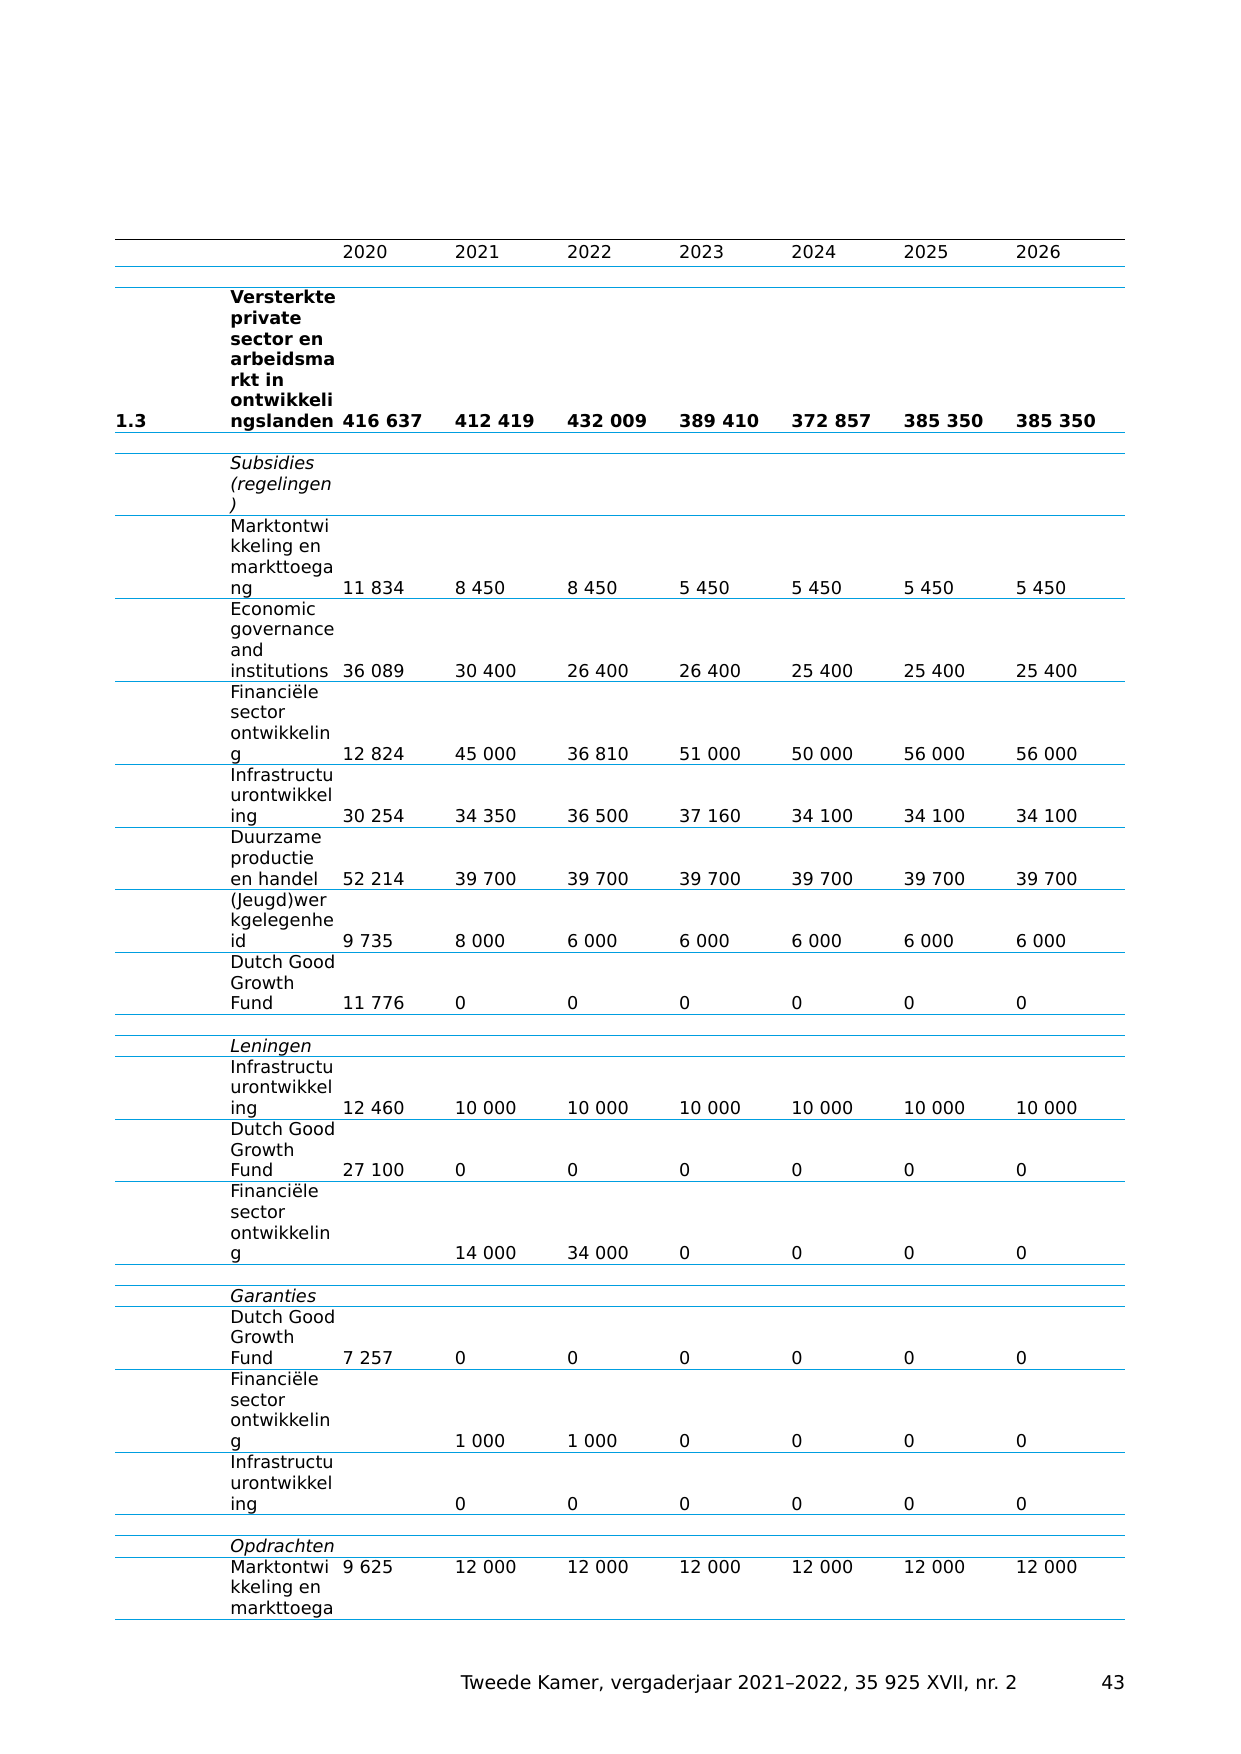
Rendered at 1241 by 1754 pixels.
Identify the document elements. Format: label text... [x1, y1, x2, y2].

table_cell 34 000 [564, 1182, 676, 1264]
table_cell [115, 1182, 227, 1264]
table_cell [340, 1182, 452, 1264]
table_cell [676, 267, 788, 287]
table_cell [115, 267, 227, 287]
table_cell 0 [900, 953, 1013, 1014]
table_cell 1 000 [452, 1370, 564, 1452]
table_cell [115, 682, 227, 764]
table_cell [340, 1515, 452, 1535]
table_cell [900, 433, 1013, 453]
table_cell [115, 953, 227, 1014]
table_cell [452, 1036, 564, 1056]
table_cell 39 700 [1013, 828, 1125, 889]
table_cell 10 000 [788, 1057, 900, 1118]
table_cell 0 [676, 953, 788, 1014]
table_cell 8 450 [564, 516, 676, 598]
table_cell Infrastructuurontwikkeling [227, 765, 339, 827]
table_cell Financiële sector ontwikkeling [227, 682, 339, 764]
table_cell 5 450 [676, 516, 788, 598]
table_cell [115, 1120, 227, 1181]
table_cell 36 500 [564, 765, 676, 827]
table_cell [340, 1015, 452, 1035]
table_cell 0 [1013, 1307, 1125, 1369]
table_cell 39 700 [900, 828, 1013, 889]
table_cell [564, 267, 676, 287]
table_cell [788, 1515, 900, 1535]
table_cell [115, 765, 227, 827]
table_cell 8 450 [452, 516, 564, 598]
table_cell 10 000 [1013, 1057, 1125, 1118]
table_cell [115, 433, 227, 453]
table_cell [564, 1265, 676, 1285]
table_cell [1013, 1036, 1125, 1056]
table_cell 25 400 [788, 599, 900, 681]
table_cell [452, 1536, 564, 1556]
table_cell 0 [788, 953, 900, 1014]
table_cell 0 [1013, 953, 1125, 1014]
table_cell 2020 [340, 240, 452, 266]
table_cell 0 [564, 953, 676, 1014]
table_cell 0 [900, 1370, 1013, 1452]
table_cell 0 [564, 1120, 676, 1181]
table_cell [788, 1265, 900, 1285]
table_cell [676, 1015, 788, 1035]
table_cell Versterkte private sector en arbeidsmarkt in ontwikkelingslanden [227, 288, 339, 432]
table_cell 12 824 [340, 682, 452, 764]
table_cell [788, 267, 900, 287]
table_cell [340, 1536, 452, 1556]
table_cell [115, 1057, 227, 1118]
table_cell [788, 1015, 900, 1035]
table_cell [115, 1370, 227, 1452]
table_cell [788, 1036, 900, 1056]
table_cell 12 000 [900, 1558, 1013, 1619]
table_cell [227, 1515, 339, 1535]
table_cell [115, 454, 227, 515]
table_cell 25 400 [1013, 599, 1125, 681]
table_cell 30 254 [340, 765, 452, 827]
table_cell [900, 1265, 1013, 1285]
table_cell [1013, 267, 1125, 287]
table_cell 0 [676, 1453, 788, 1514]
table_cell [227, 267, 339, 287]
table_cell 389 410 [676, 288, 788, 432]
table_cell 0 [452, 1307, 564, 1369]
table_cell [676, 433, 788, 453]
table_cell 0 [1013, 1182, 1125, 1264]
table_cell [115, 240, 227, 266]
table_cell [900, 1536, 1013, 1556]
table_cell 36 089 [340, 599, 452, 681]
table_cell 0 [788, 1370, 900, 1452]
table_cell 7 257 [340, 1307, 452, 1369]
table_cell [900, 1515, 1013, 1535]
table_cell 385 350 [1013, 288, 1125, 432]
table_cell [564, 433, 676, 453]
table_cell Leningen [227, 1036, 339, 1056]
table_cell 39 700 [564, 828, 676, 889]
table_cell [564, 1286, 676, 1306]
table_cell Opdrachten [227, 1536, 339, 1556]
table_cell Dutch Good Growth Fund [227, 1120, 339, 1181]
table_cell 12 000 [1013, 1558, 1125, 1619]
table_cell 385 350 [900, 288, 1013, 432]
table_cell 1.3 [115, 288, 227, 432]
table_cell 0 [452, 1120, 564, 1181]
table_cell 0 [900, 1307, 1013, 1369]
table_cell [788, 433, 900, 453]
table_cell [340, 1453, 452, 1514]
table_cell 0 [788, 1307, 900, 1369]
table_cell [788, 454, 900, 515]
table_cell [1013, 1515, 1125, 1535]
table_cell 0 [788, 1182, 900, 1264]
table_cell 432 009 [564, 288, 676, 432]
table_cell 39 700 [452, 828, 564, 889]
table_cell 36 810 [564, 682, 676, 764]
table_cell [115, 1015, 227, 1035]
table_cell 0 [676, 1120, 788, 1181]
table_cell 12 000 [788, 1558, 900, 1619]
table_cell 34 100 [788, 765, 900, 827]
table_cell 27 100 [340, 1120, 452, 1181]
table_cell [452, 433, 564, 453]
table_cell [452, 267, 564, 287]
table_cell 6 000 [900, 890, 1013, 951]
table_cell [452, 1515, 564, 1535]
table_cell 9 625 [340, 1558, 452, 1619]
table_cell [227, 1015, 339, 1035]
table_cell 1 000 [564, 1370, 676, 1452]
table_cell [115, 599, 227, 681]
table_cell 5 450 [1013, 516, 1125, 598]
table_cell [1013, 1536, 1125, 1556]
table_cell 50 000 [788, 682, 900, 764]
table_cell 10 000 [900, 1057, 1013, 1118]
table_cell [340, 1370, 452, 1452]
table_cell [676, 1265, 788, 1285]
table_cell Financiële sector ontwikkeling [227, 1182, 339, 1264]
table_cell 6 000 [788, 890, 900, 951]
table_cell [900, 1036, 1013, 1056]
table_cell [900, 1015, 1013, 1035]
table_cell 39 700 [676, 828, 788, 889]
table_cell 12 460 [340, 1057, 452, 1118]
table_cell 51 000 [676, 682, 788, 764]
table_cell 0 [900, 1453, 1013, 1514]
table_cell 10 000 [452, 1057, 564, 1118]
table_cell [340, 433, 452, 453]
table_cell [564, 1015, 676, 1035]
table_cell Dutch Good Growth Fund [227, 953, 339, 1014]
table_cell 0 [900, 1182, 1013, 1264]
table_cell 26 400 [676, 599, 788, 681]
table_cell [1013, 433, 1125, 453]
table_cell [452, 1265, 564, 1285]
table_cell 0 [788, 1120, 900, 1181]
table_cell [115, 1036, 227, 1056]
table_cell [900, 454, 1013, 515]
table_cell 11 834 [340, 516, 452, 598]
table_cell Infrastructuurontwikkeling [227, 1057, 339, 1118]
table_cell [115, 1515, 227, 1535]
table_cell Financiële sector ontwikkeling [227, 1370, 339, 1452]
table_cell [900, 1286, 1013, 1306]
table_cell [564, 1515, 676, 1535]
table_cell [564, 454, 676, 515]
table_cell 2026 [1013, 240, 1125, 266]
table_cell 25 400 [900, 599, 1013, 681]
table_cell [564, 1036, 676, 1056]
table_cell Dutch Good Growth Fund [227, 1307, 339, 1369]
table_cell 416 637 [340, 288, 452, 432]
table_cell 14 000 [452, 1182, 564, 1264]
table_cell [676, 454, 788, 515]
table_cell 56 000 [1013, 682, 1125, 764]
table_cell 45 000 [452, 682, 564, 764]
table_cell [788, 1286, 900, 1306]
table_cell 11 776 [340, 953, 452, 1014]
table_cell 10 000 [564, 1057, 676, 1118]
table_cell 37 160 [676, 765, 788, 827]
table_cell [1013, 1015, 1125, 1035]
table_cell 12 000 [564, 1558, 676, 1619]
table_cell [340, 1036, 452, 1056]
table_cell [452, 1015, 564, 1035]
table_cell Economic governance and institutions [227, 599, 339, 681]
table_cell [452, 1286, 564, 1306]
table_cell 6 000 [676, 890, 788, 951]
table_cell Garanties [227, 1286, 339, 1306]
table_cell [115, 828, 227, 889]
table_cell [115, 1558, 227, 1619]
table_cell [676, 1515, 788, 1535]
table_cell 52 214 [340, 828, 452, 889]
table_cell 2021 [452, 240, 564, 266]
table_cell 0 [788, 1453, 900, 1514]
table_cell 9 735 [340, 890, 452, 951]
table_cell 412 419 [452, 288, 564, 432]
table_cell 12 000 [676, 1558, 788, 1619]
table_cell [227, 1265, 339, 1285]
table_cell 2022 [564, 240, 676, 266]
table_cell 6 000 [564, 890, 676, 951]
table_cell 0 [1013, 1453, 1125, 1514]
table_cell 34 100 [900, 765, 1013, 827]
table_cell (Jeugd)werkgelegenheid [227, 890, 339, 951]
table_cell [452, 454, 564, 515]
table_cell [115, 1265, 227, 1285]
table_cell [900, 267, 1013, 287]
table_cell Infrastructuurontwikkeling [227, 1453, 339, 1514]
table_cell 0 [676, 1370, 788, 1452]
table_cell 0 [1013, 1120, 1125, 1181]
table_cell [227, 433, 339, 453]
table_cell [340, 1265, 452, 1285]
table_cell 0 [676, 1182, 788, 1264]
table_header Tabel 9 Tabel Budgettaire gevolgen van beleid art.1 Duurzame economische ontwikkeling, handel en investeringen (bedragen x € 1.000) [115, 191, 1125, 239]
table_cell 0 [1013, 1370, 1125, 1452]
table_cell 26 400 [564, 599, 676, 681]
table_cell Subsidies (regelingen) [227, 454, 339, 515]
table_cell 39 700 [788, 828, 900, 889]
table_cell 34 350 [452, 765, 564, 827]
table_cell [1013, 1286, 1125, 1306]
table_cell [115, 1453, 227, 1514]
table_cell 30 400 [452, 599, 564, 681]
table_cell 0 [452, 953, 564, 1014]
table_cell [676, 1536, 788, 1556]
table_cell 6 000 [1013, 890, 1125, 951]
table_cell [676, 1036, 788, 1056]
table_cell 372 857 [788, 288, 900, 432]
table_cell 2025 [900, 240, 1013, 266]
table_cell Duurzame productie en handel [227, 828, 339, 889]
table_cell [340, 1286, 452, 1306]
table_cell 2023 [676, 240, 788, 266]
table_cell 12 000 [452, 1558, 564, 1619]
table_cell 56 000 [900, 682, 1013, 764]
table_cell [340, 454, 452, 515]
table_cell 0 [676, 1307, 788, 1369]
table_cell 0 [900, 1120, 1013, 1181]
table_cell 0 [452, 1453, 564, 1514]
table_cell [1013, 1265, 1125, 1285]
table_cell [115, 1307, 227, 1369]
table_cell [1013, 454, 1125, 515]
table_cell Marktontwikkeling en markttoegang [227, 516, 339, 598]
table_cell [115, 890, 227, 951]
table_cell 5 450 [900, 516, 1013, 598]
table_cell 8 000 [452, 890, 564, 951]
table_cell [564, 1536, 676, 1556]
table_cell 10 000 [676, 1057, 788, 1118]
table_cell 0 [564, 1453, 676, 1514]
table_cell [227, 240, 339, 266]
table_cell 34 100 [1013, 765, 1125, 827]
table_cell [676, 1286, 788, 1306]
table_cell [340, 267, 452, 287]
table_cell 2024 [788, 240, 900, 266]
table_cell Marktontwikkeling en markttoega [227, 1558, 339, 1619]
table_cell 0 [564, 1307, 676, 1369]
table_cell [788, 1536, 900, 1556]
table_cell [115, 516, 227, 598]
table_cell [115, 1286, 227, 1306]
table_cell [115, 1536, 227, 1556]
table_cell 5 450 [788, 516, 900, 598]
